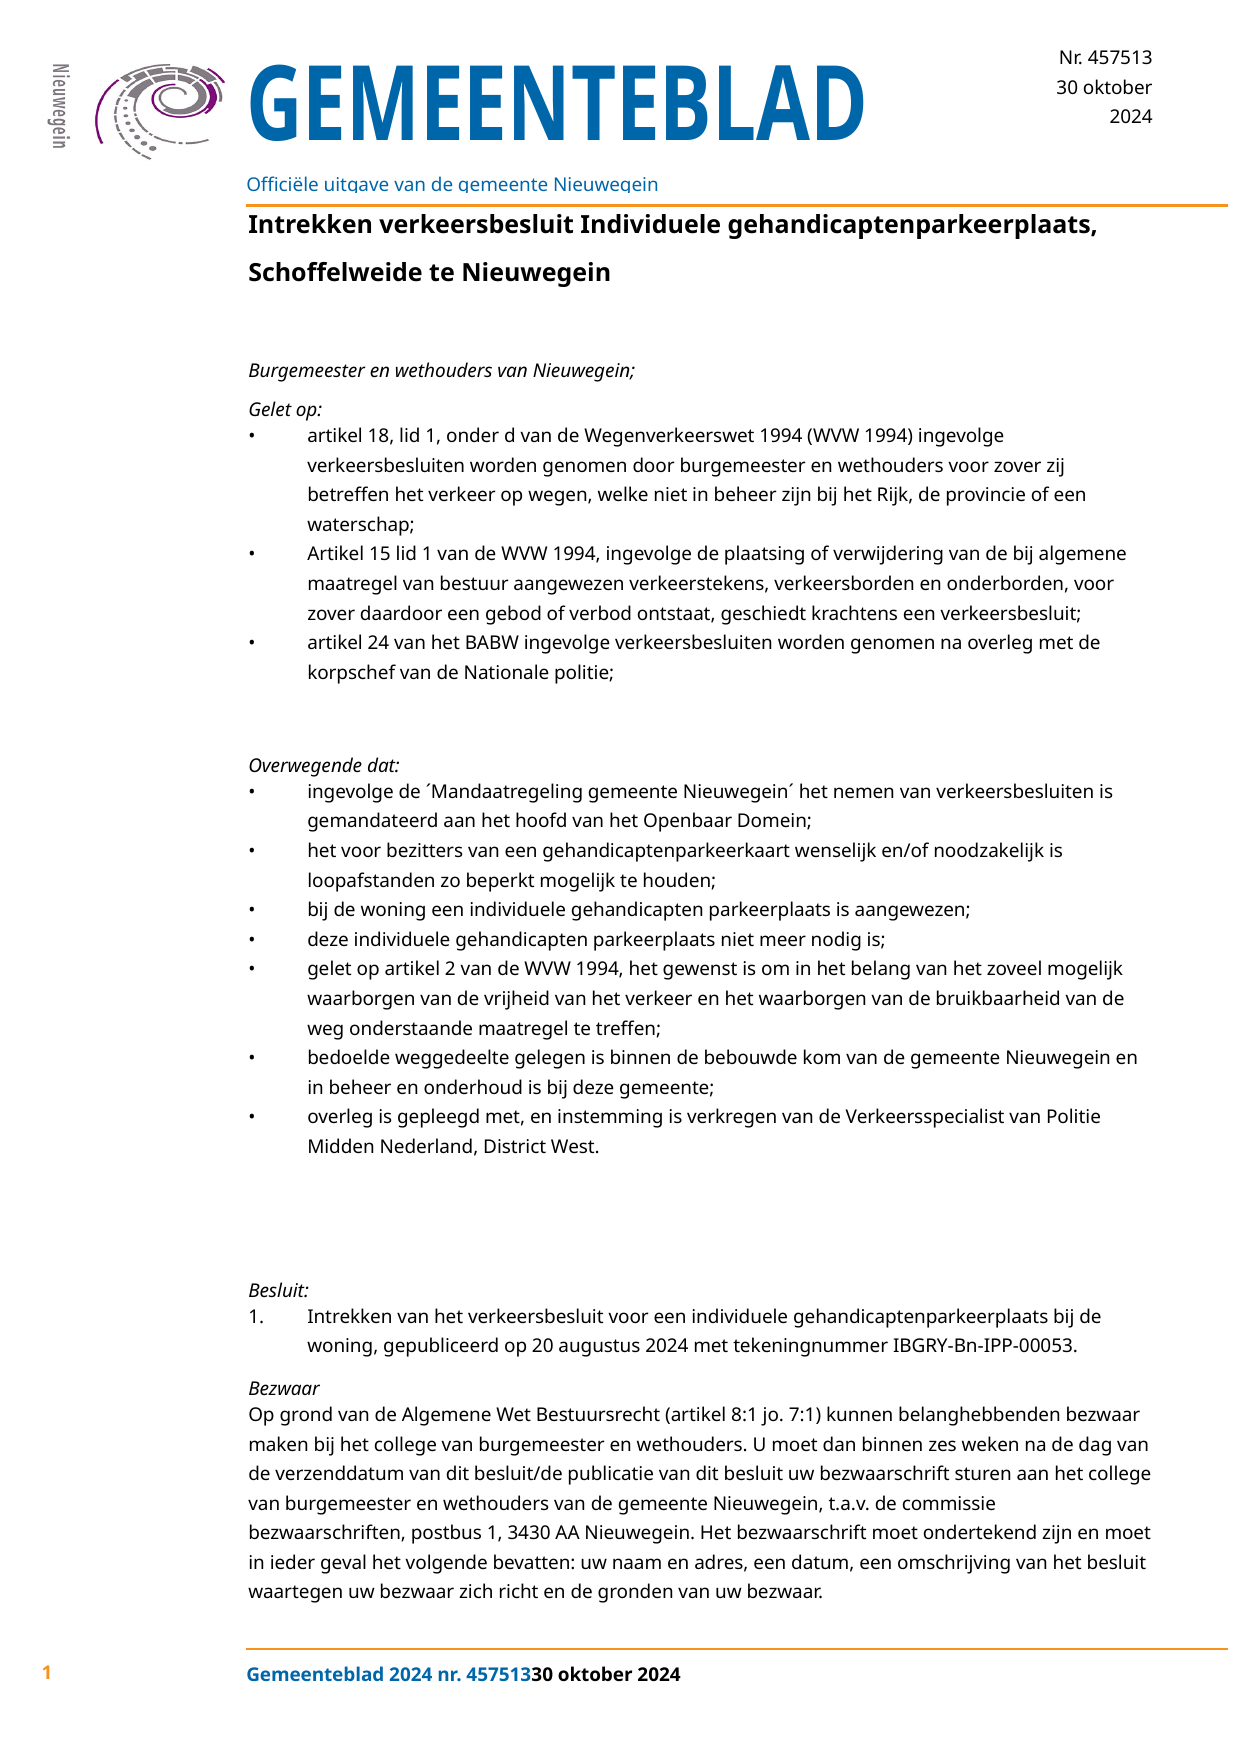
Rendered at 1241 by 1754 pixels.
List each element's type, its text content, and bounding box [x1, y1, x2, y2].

list deze individuele gehandicapten parkeerplaats niet meer nodig is; [248, 926, 1152, 952]
list artikel 18, lid 1, onder d van de Wegenverkeerswet 1994 (WVW 1994) ingevolge verkeersbesluiten worden genomen door burgemeester en wethouders voor zover zij betreffen het verkeer op wegen, welke niet in beheer zijn bij het Rijk, de provincie of een waterschap; [248, 422, 1152, 537]
text Burgemeester en wethouders van Nieuwegein; [248, 357, 1152, 383]
list overleg is gepleegd met, en instemming is verkregen van de Verkeersspecialist van Politie Midden Nederland, District West. [248, 1103, 1152, 1159]
list bij de woning een individuele gehandicapten parkeerplaats is aangewezen; [248, 896, 1152, 922]
text Intrekken verkeersbesluit Individuele gehandicaptenparkeerplaats, Schoffelweide te Nieuwegein [248, 207, 1152, 288]
list ingevolge de ´Mandaatregeling gemeente Nieuwegein´ het nemen van verkeersbesluiten is gemandateerd aan het hoofd van het Openbaar Domein; [248, 778, 1152, 833]
list Artikel 15 lid 1 van de WVW 1994, ingevolge de plaatsing of verwijdering van de bij algemene maatregel van bestuur aangewezen verkeerstekens, verkeersborden en onderborden, voor zover daardoor een gebod of verbod ontstaat, geschiedt krachtens een verkeersbesluit; [248, 541, 1152, 625]
list gelet op artikel 2 van de WVW 1994, het gewenst is om in het belang van het zoveel mogelijk waarborgen van de vrijheid van het verkeer en het waarborgen van de bruikbaarheid van de weg onderstaande maatregel te treffen; [248, 956, 1152, 1041]
text Bezwaar [248, 1376, 1152, 1401]
text Overwegende dat: [248, 752, 1152, 778]
list bedoelde weggedeelte gelegen is binnen de bebouwde kom van de gemeente Nieuwegein en in beheer en onderhoud is bij deze gemeente; [248, 1044, 1152, 1100]
text Op grond van de Algemene Wet Bestuursrecht (artikel 8:1 jo. 7:1) kunnen belanghebbenden bezwaar maken bij het college van burgemeester en wethouders. U moet dan binnen zes weken na de dag van de verzenddatum van dit besluit/de publicatie van dit besluit uw bezwaarschrift sturen aan het college van burgemeester en wethouders van de gemeente Nieuwegein, t.a.v. de commissie bezwaarschriften, postbus 1, 3430 AA Nieuwegein. Het bezwaarschrift moet ondertekend zijn en moet in ieder geval het volgende bevatten: uw naam en adres, een datum, een omschrijving van het besluit waartegen uw bezwaar zich richt en de gronden van uw bezwaar. [248, 1401, 1152, 1604]
picture [41, 47, 231, 172]
list artikel 24 van het BABW ingevolge verkeersbesluiten worden genomen na overleg met de korpschef van de Nationale politie; [248, 629, 1152, 684]
list Intrekken van het verkeersbesluit voor een individuele gehandicaptenparkeerplaats bij de woning, gepubliceerd op 20 augustus 2024 met tekeningnummer IBGRY-Bn-IPP-00053. [248, 1303, 1152, 1358]
list het voor bezitters van een gehandicaptenparkeerkaart wenselijk en/of noodzakelijk is loopafstanden zo beperkt mogelijk te houden; [248, 837, 1152, 893]
text Besluit: [248, 1277, 1152, 1303]
text Gelet op: [248, 396, 1152, 422]
